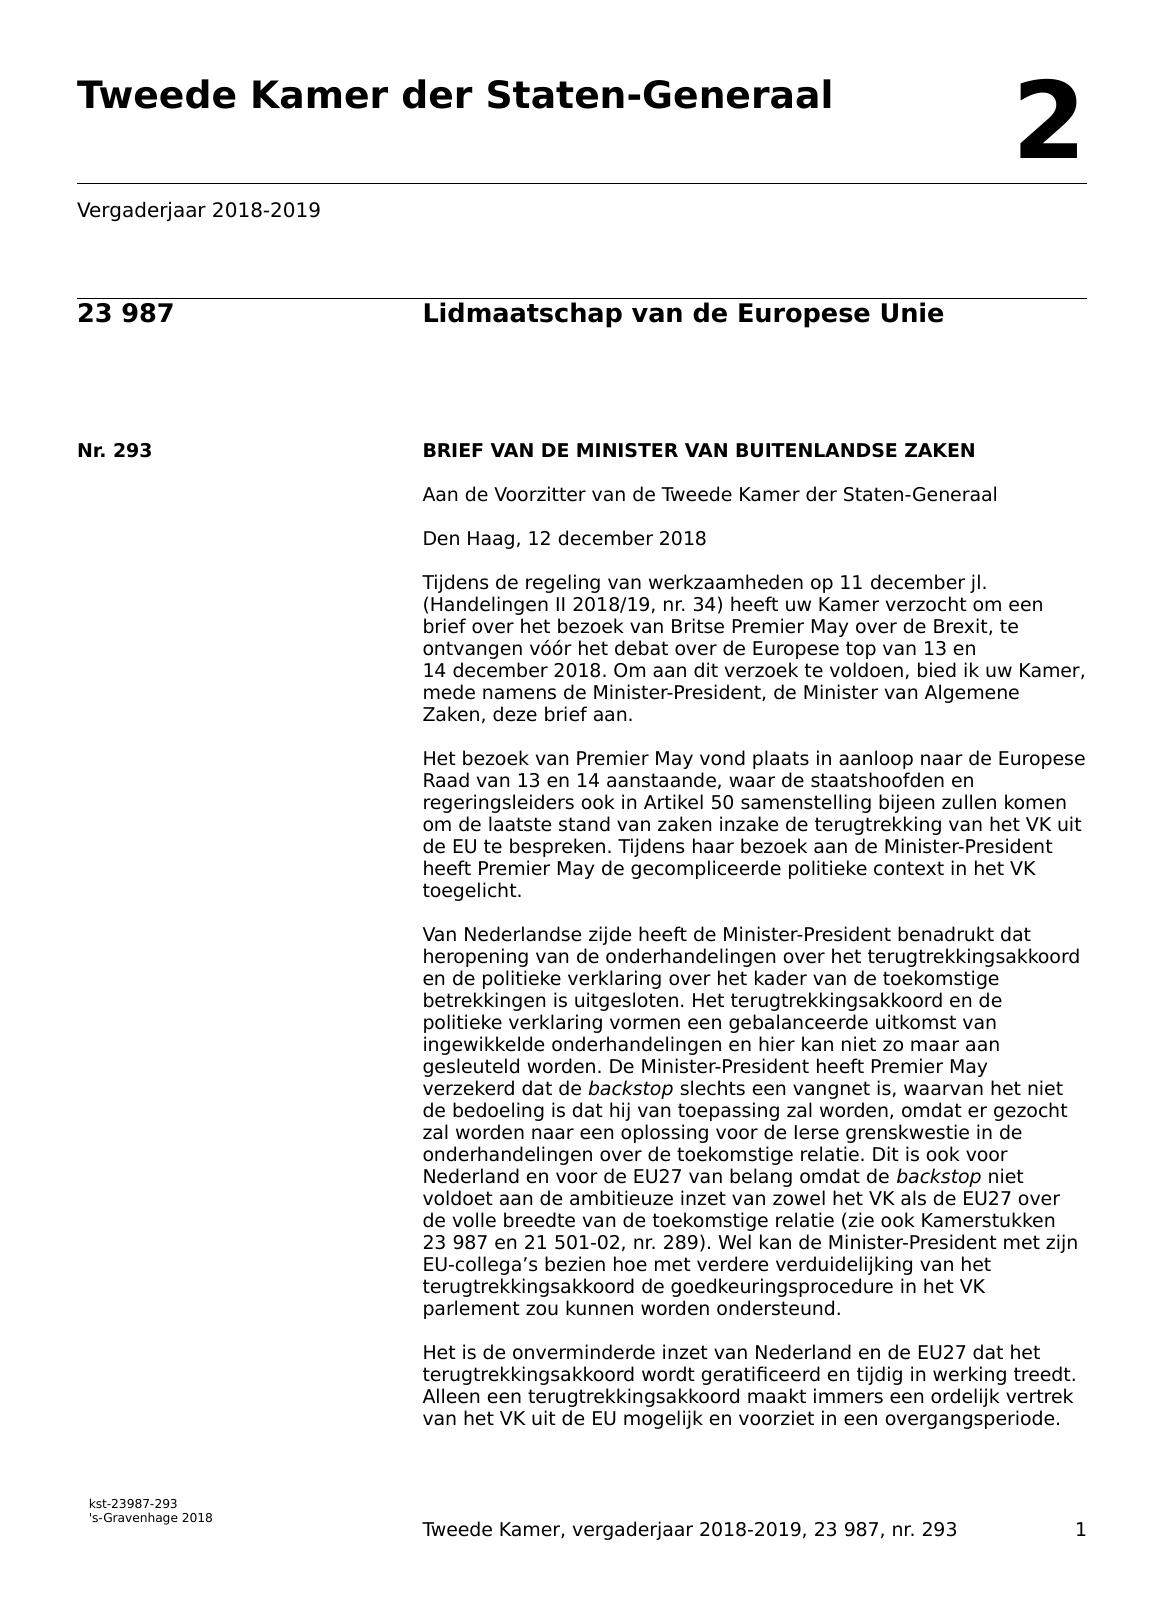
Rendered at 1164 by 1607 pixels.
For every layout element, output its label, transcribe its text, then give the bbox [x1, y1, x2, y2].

table_header 2 [886, 59, 1087, 183]
text Den Haag, 12 december 2018 [422, 528, 1087, 550]
table_cell Vergaderjaar 2018-2019 [77, 184, 1087, 298]
text kst-23987-293 [88, 1497, 323, 1511]
text Het bezoek van Premier May vond plaats in aanloop naar de Europese Raad van 13 en 14 aanstaande, waar de staatshoofden en regeringsleiders ook in Artikel 50 samenstelling bijeen zullen komen om de laatste stand van zaken inzake de terugtrekking van het VK uit de EU te bespreken. Tijdens haar bezoek aan de Minister-President heeft Premier May de gecompliceerde politieke context in het VK toegelicht. [422, 748, 1087, 902]
subtitle Nr. 293 BRIEF VAN DE MINISTER VAN BUITENLANDSE ZAKEN [77, 440, 1087, 462]
table_header Tweede Kamer der Staten-Generaal [77, 59, 886, 183]
text Van Nederlandse zijde heeft de Minister-President benadrukt dat heropening van de onderhandelingen over het terugtrekkingsakkoord en de politieke verklaring over het kader van de toekomstige betrekkingen is uitgesloten. Het terugtrekkingsakkoord en de politieke verklaring vormen een gebalanceerde uitkomst van ingewikkelde onderhandelingen en hier kan niet zo maar aan gesleuteld worden. De Minister-President heeft Premier May verzekerd dat de backstop slechts een vangnet is, waarvan het niet de bedoeling is dat hij van toepassing zal worden, omdat er gezocht zal worden naar een oplossing voor de Ierse grenskwestie in de onderhandelingen over de toekomstige relatie. Dit is ook voor Nederland en voor de EU27 van belang omdat de backstop niet voldoet aan de ambitieuze inzet van zowel het VK als de EU27 over de volle breedte van de toekomstige relatie (zie ook Kamerstukken 23 987 en 21 501-02, nr. 289). Wel kan de Minister-President met zijn EU-collega’s bezien hoe met verdere verduidelijking van het terugtrekkingsakkoord de goedkeuringsprocedure in het VK parlement zou kunnen worden ondersteund. [422, 924, 1087, 1320]
text Tijdens de regeling van werkzaamheden op 11 december jl. (Handelingen II 2018/19, nr. 34) heeft uw Kamer verzocht om een brief over het bezoek van Britse Premier May over de Brexit, te ontvangen vóór het debat over de Europese top van 13 en 14 december 2018. Om aan dit verzoek te voldoen, bied ik uw Kamer, mede namens de Minister-President, de Minister van Algemene Zaken, deze brief aan. [422, 572, 1087, 726]
text Aan de Voorzitter van de Tweede Kamer der Staten-Generaal [422, 484, 1087, 506]
subtitle 23 987 Lidmaatschap van de Europese Unie [77, 299, 1087, 329]
text 's-Gravenhage 2018 [88, 1511, 323, 1525]
text Het is de onverminderde inzet van Nederland en de EU27 dat het terugtrekkingsakkoord wordt geratificeerd en tijdig in werking treedt. Alleen een terugtrekkingsakkoord maakt immers een ordelijk vertrek van het VK uit de EU mogelijk en voorziet in een overgangsperiode. [422, 1342, 1087, 1430]
